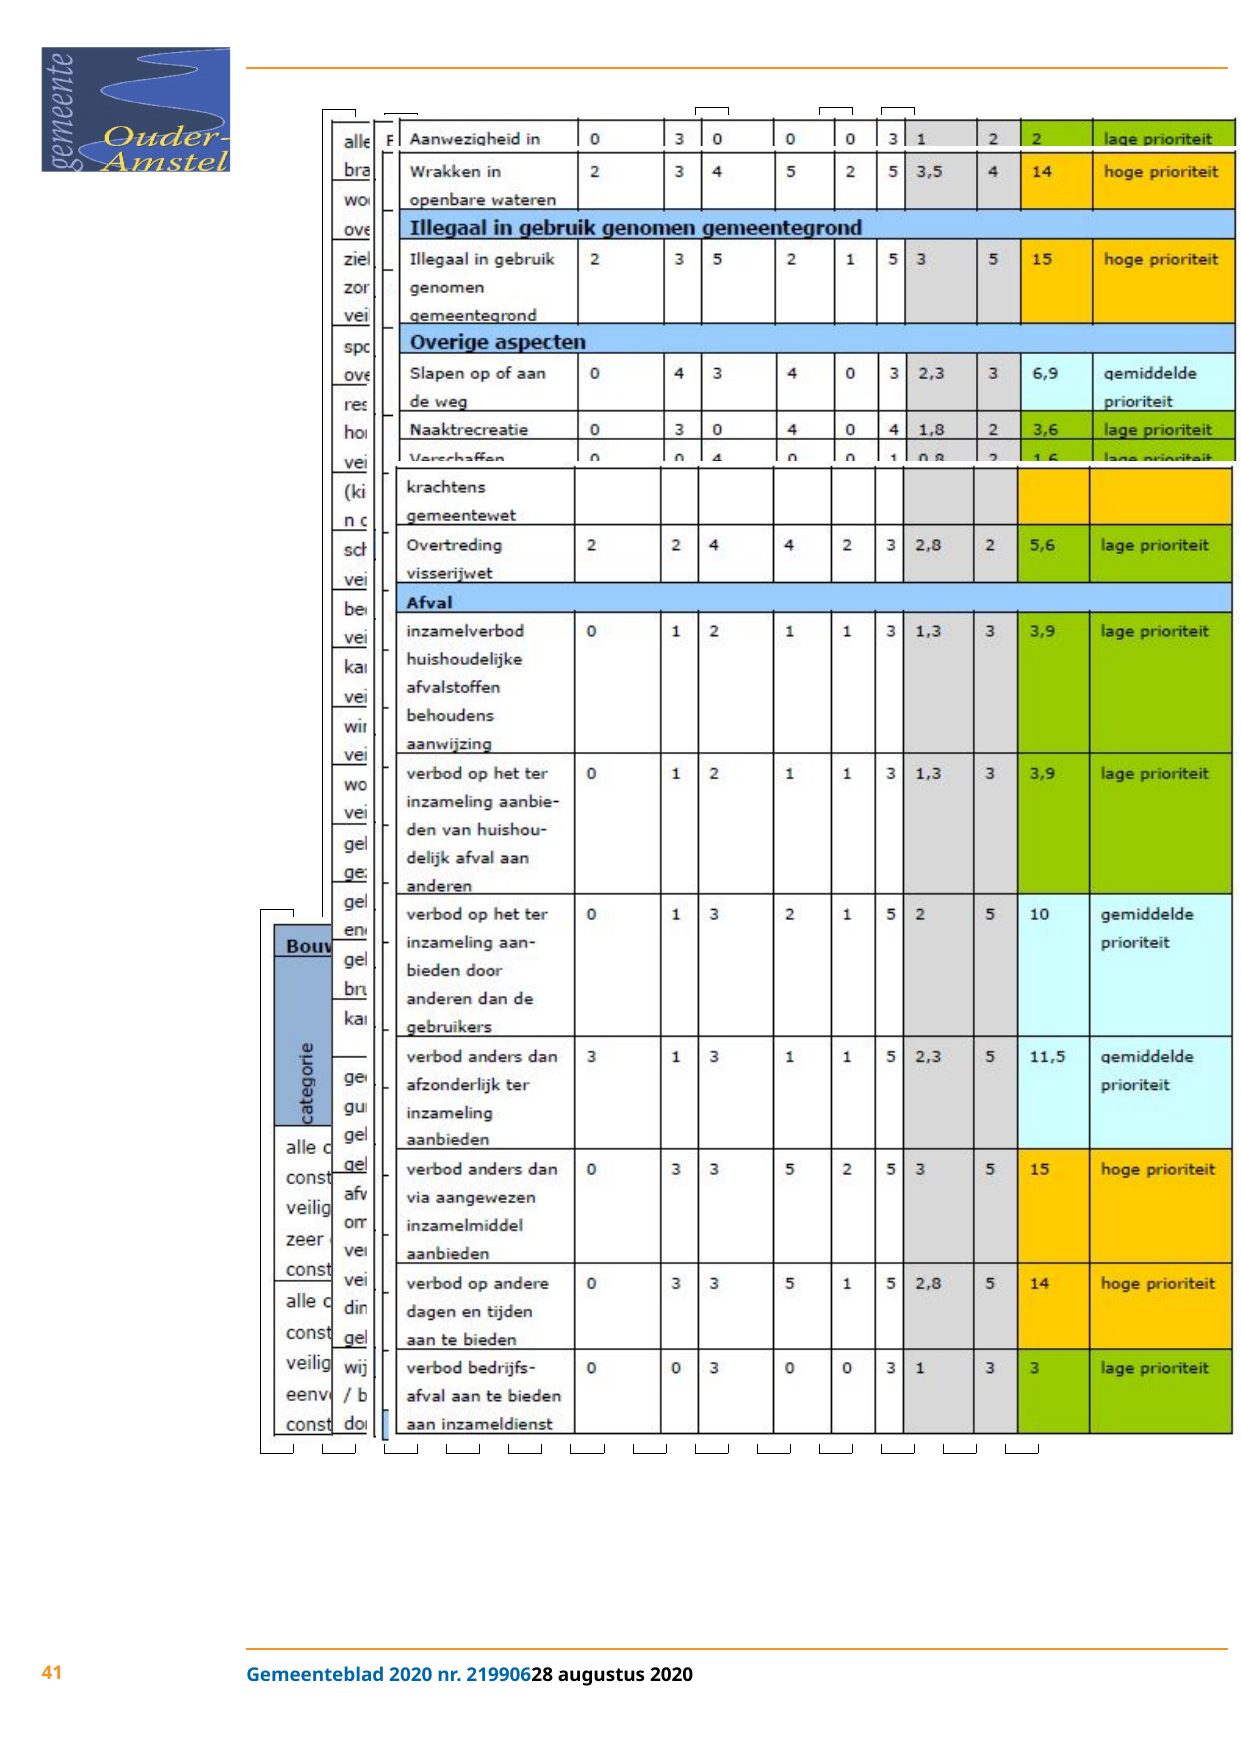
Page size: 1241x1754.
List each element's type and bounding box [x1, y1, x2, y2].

picture [268, 115, 1241, 1444]
picture [41, 47, 231, 172]
